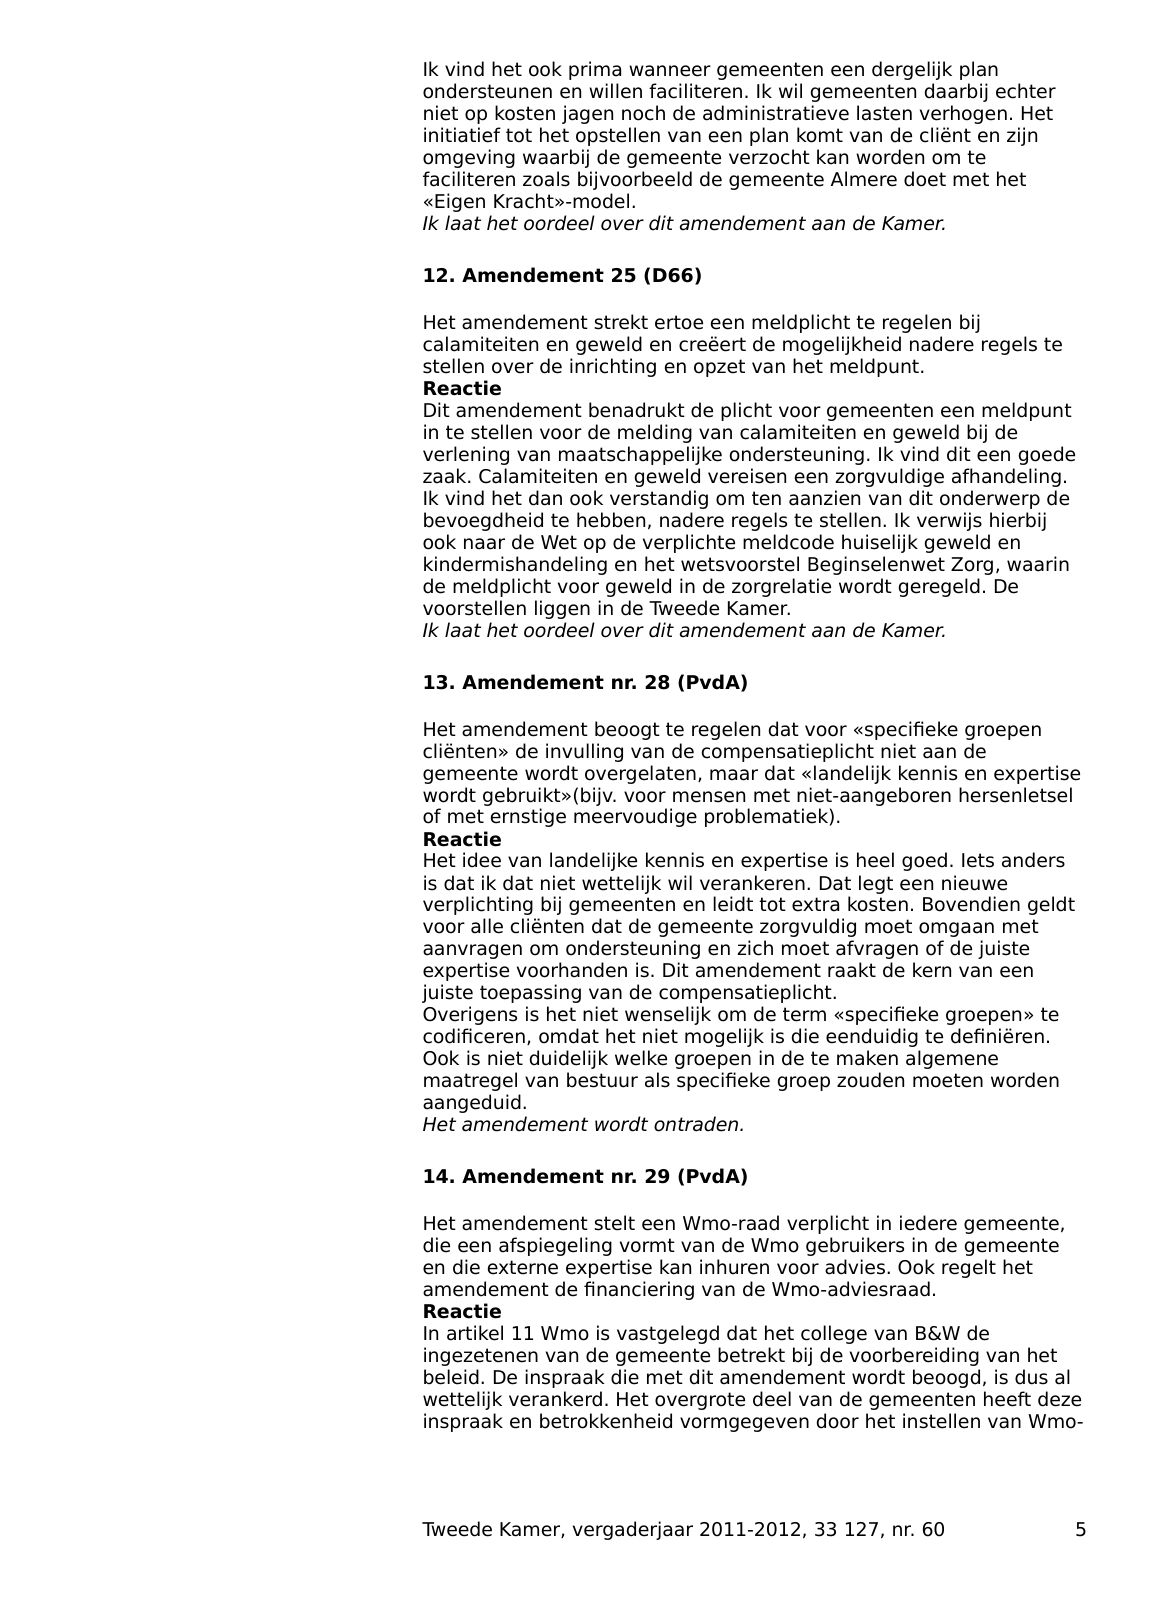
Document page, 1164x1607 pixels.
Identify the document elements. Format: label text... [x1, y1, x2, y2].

subtitle 14. Amendement nr. 29 (PvdA) [422, 1166, 1087, 1188]
text Dit amendement benadrukt de plicht voor gemeenten een meldpunt in te stellen voor de melding van calamiteiten en geweld bij de verlening van maatschappelijke ondersteuning. Ik vind dit een goede zaak. Calamiteiten en geweld vereisen een zorgvuldige afhandeling. Ik vind het dan ook verstandig om ten aanzien van dit onderwerp de bevoegdheid te hebben, nadere regels te stellen. Ik verwijs hierbij ook naar de Wet op de verplichte meldcode huiselijk geweld en kindermishandeling en het wetsvoorstel Beginselenwet Zorg, waarin de meldplicht voor geweld in de zorgrelatie wordt geregeld. De voorstellen liggen in de Tweede Kamer. [422, 400, 1087, 619]
text Reactie [422, 1301, 1087, 1323]
subtitle 13. Amendement nr. 28 (PvdA) [422, 672, 1087, 693]
text Het idee van landelijke kennis en expertise is heel goed. Iets anders is dat ik dat niet wettelijk wil verankeren. Dat legt een nieuwe verplichting bij gemeenten en leidt tot extra kosten. Bovendien geldt voor alle cliënten dat de gemeente zorgvuldig moet omgaan met aanvragen om ondersteuning en zich moet afvragen of de juiste expertise voorhanden is. Dit amendement raakt de kern van een juiste toepassing van de compensatieplicht. [422, 850, 1087, 1004]
text Ik vind het ook prima wanneer gemeenten een dergelijk plan ondersteunen en willen faciliteren. Ik wil gemeenten daarbij echter niet op kosten jagen noch de administratieve lasten verhogen. Het initiatief tot het opstellen van een plan komt van de cliënt en zijn omgeving waarbij de gemeente verzocht kan worden om te faciliteren zoals bijvoorbeeld de gemeente Almere doet met het «Eigen Kracht»-model. [422, 59, 1087, 213]
text Het amendement beoogt te regelen dat voor «specifieke groepen cliënten» de invulling van de compensatieplicht niet aan de gemeente wordt overgelaten, maar dat «landelijk kennis en expertise wordt gebruikt»(bijv. voor mensen met niet-aangeboren hersenletsel of met ernstige meervoudige problematiek). [422, 718, 1087, 828]
text Ik laat het oordeel over dit amendement aan de Kamer. [422, 619, 1087, 642]
text Het amendement stelt een Wmo-raad verplicht in iedere gemeente, die een afspiegeling vormt van de Wmo gebruikers in de gemeente en die externe expertise kan inhuren voor advies. Ook regelt het amendement de financiering van de Wmo-adviesraad. [422, 1213, 1087, 1301]
text Het amendement wordt ontraden. [422, 1114, 1087, 1136]
text Ik laat het oordeel over dit amendement aan de Kamer. [422, 213, 1087, 235]
text Reactie [422, 828, 1087, 850]
text In artikel 11 Wmo is vastgelegd dat het college van B&W de ingezetenen van de gemeente betrekt bij de voorbereiding van het beleid. De inspraak die met dit amendement wordt beoogd, is dus al wettelijk verankerd. Het overgrote deel van de gemeenten heeft deze inspraak en betrokkenheid vormgegeven door het instellen van Wmo- [422, 1323, 1087, 1433]
text Reactie [422, 378, 1087, 400]
text Het amendement strekt ertoe een meldplicht te regelen bij calamiteiten en geweld en creëert de mogelijkheid nadere regels te stellen over de inrichting en opzet van het meldpunt. [422, 312, 1087, 378]
text Overigens is het niet wenselijk om de term «specifieke groepen» te codificeren, omdat het niet mogelijk is die eenduidig te definiëren. Ook is niet duidelijk welke groepen in de te maken algemene maatregel van bestuur als specifieke groep zouden moeten worden aangeduid. [422, 1004, 1087, 1114]
subtitle 12. Amendement 25 (D66) [422, 265, 1087, 287]
